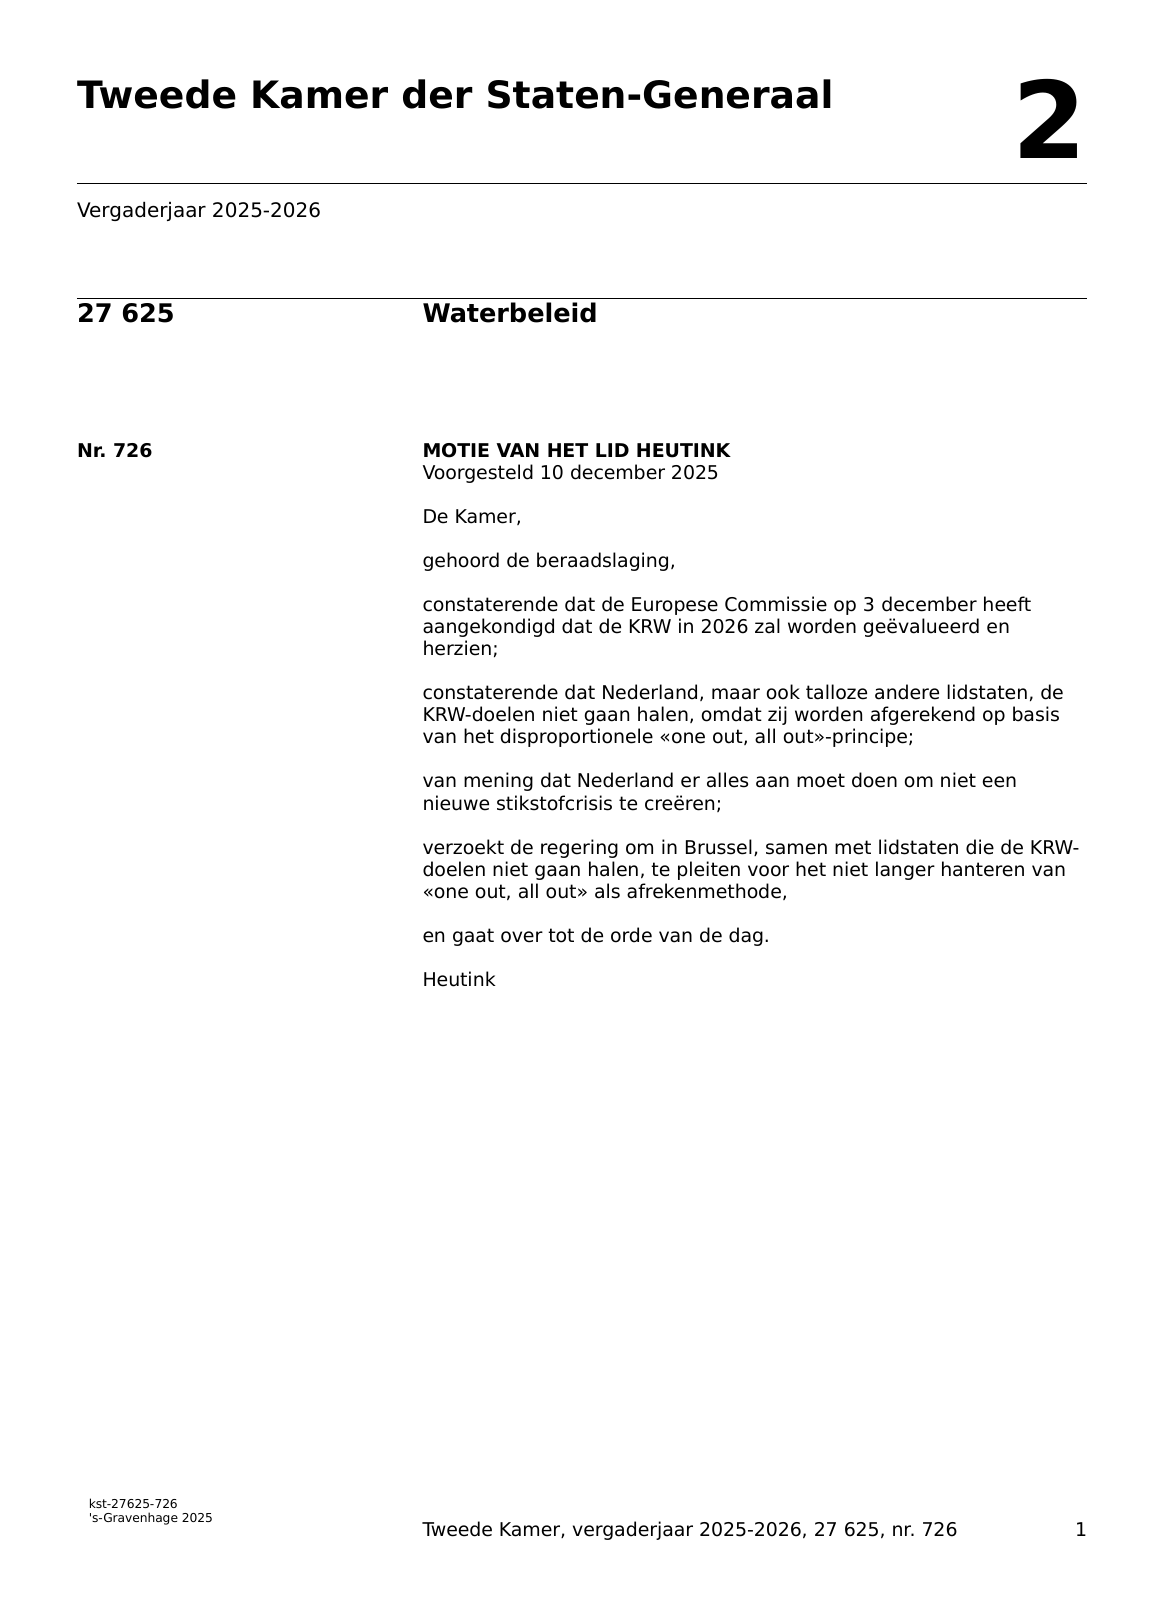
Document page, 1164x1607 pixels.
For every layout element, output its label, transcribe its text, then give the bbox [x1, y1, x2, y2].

table_cell Vergaderjaar 2025-2026 [77, 184, 1087, 298]
text verzoekt de regering om in Brussel, samen met lidstaten die de KRW-doelen niet gaan halen, te pleiten voor het niet langer hanteren van «one out, all out» als afrekenmethode, [422, 837, 1087, 902]
text De Kamer, [422, 506, 1087, 528]
text constaterende dat Nederland, maar ook talloze andere lidstaten, de KRW-doelen niet gaan halen, omdat zij worden afgerekend op basis van het disproportionele «one out, all out»-principe; [422, 682, 1087, 748]
text gehoord de beraadslaging, [422, 550, 1087, 572]
text 's-Gravenhage 2025 [88, 1511, 323, 1525]
text Voorgesteld 10 december 2025 [422, 462, 1087, 484]
text van mening dat Nederland er alles aan moet doen om niet een nieuwe stikstofcrisis te creëren; [422, 770, 1087, 814]
subtitle Nr. 726 MOTIE VAN HET LID HEUTINK [77, 440, 1087, 462]
text Heutink [422, 969, 1087, 991]
table_header 2 [886, 59, 1087, 183]
text constaterende dat de Europese Commissie op 3 december heeft aangekondigd dat de KRW in 2026 zal worden geëvalueerd en herzien; [422, 594, 1087, 660]
text en gaat over tot de orde van de dag. [422, 925, 1087, 947]
table_header Tweede Kamer der Staten-Generaal [77, 59, 886, 183]
subtitle 27 625 Waterbeleid [77, 299, 1087, 329]
text kst-27625-726 [88, 1497, 323, 1511]
